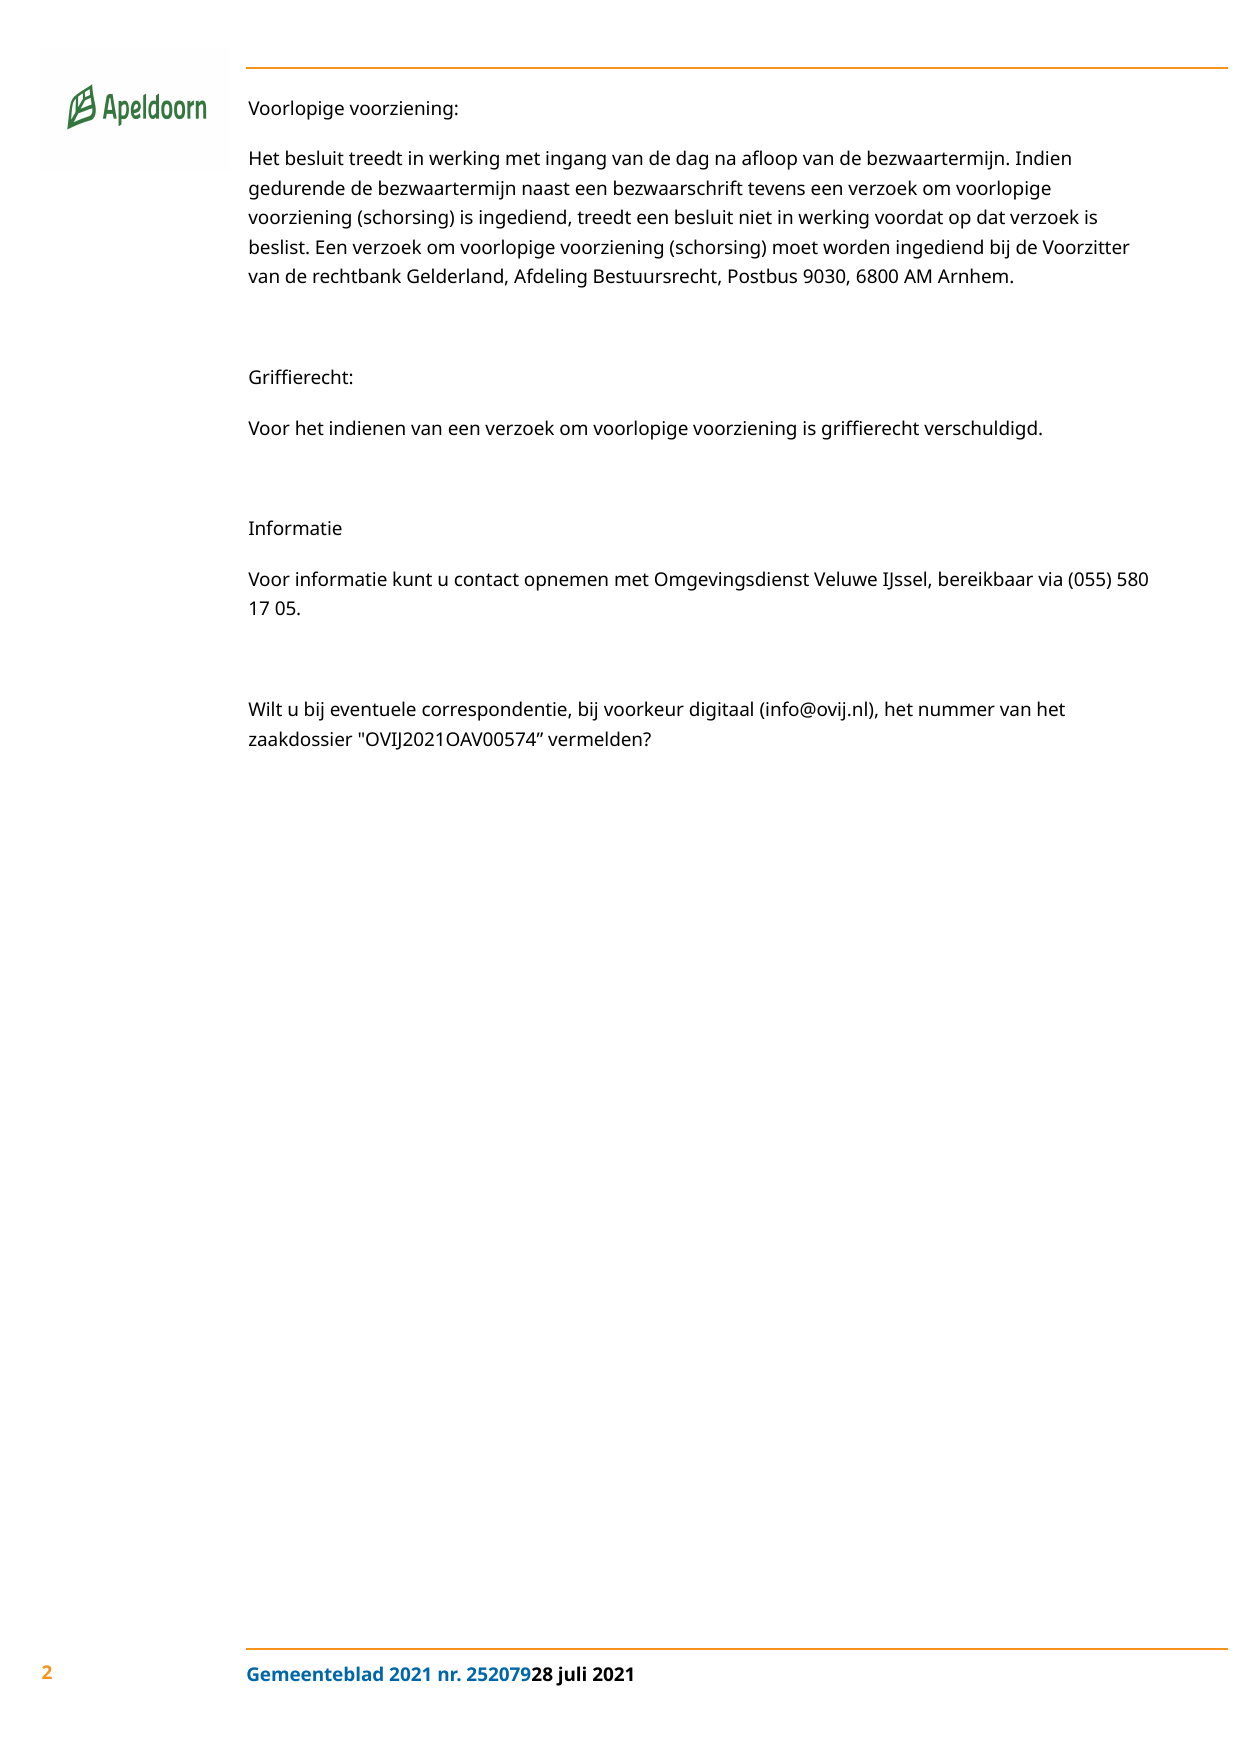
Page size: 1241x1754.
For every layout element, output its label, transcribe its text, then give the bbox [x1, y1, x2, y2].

text Voor het indienen van een verzoek om voorlopige voorziening is griffierecht verschuldigd. [248, 415, 1152, 441]
text Griffierecht: [248, 364, 1152, 390]
text Voor informatie kunt u contact opnemen met Omgevingsdienst Veluwe IJssel, bereikbaar via (055) 580 17 05. [248, 566, 1152, 621]
text Het besluit treedt in werking met ingang van de dag na afloop van de bezwaartermijn. Indien gedurende de bezwaartermijn naast een bezwaarschrift tevens een verzoek om voorlopige voorziening (schorsing) is ingediend, treedt een besluit niet in werking voordat op dat verzoek is beslist. Een verzoek om voorlopige voorziening (schorsing) moet worden ingediend bij de Voorzitter van de rechtbank Gelderland, Afdeling Bestuursrecht, Postbus 9030, 6800 AM Arnhem. [248, 145, 1152, 289]
text Wilt u bij eventuele correspondentie, bij voorkeur digitaal (info@ovij.nl), het nummer van het zaakdossier "OVIJ2021OAV00574” vermelden? [248, 696, 1152, 752]
text Voorlopige voorziening: [248, 95, 1152, 121]
text Informatie [248, 516, 1152, 541]
picture [41, 47, 231, 172]
